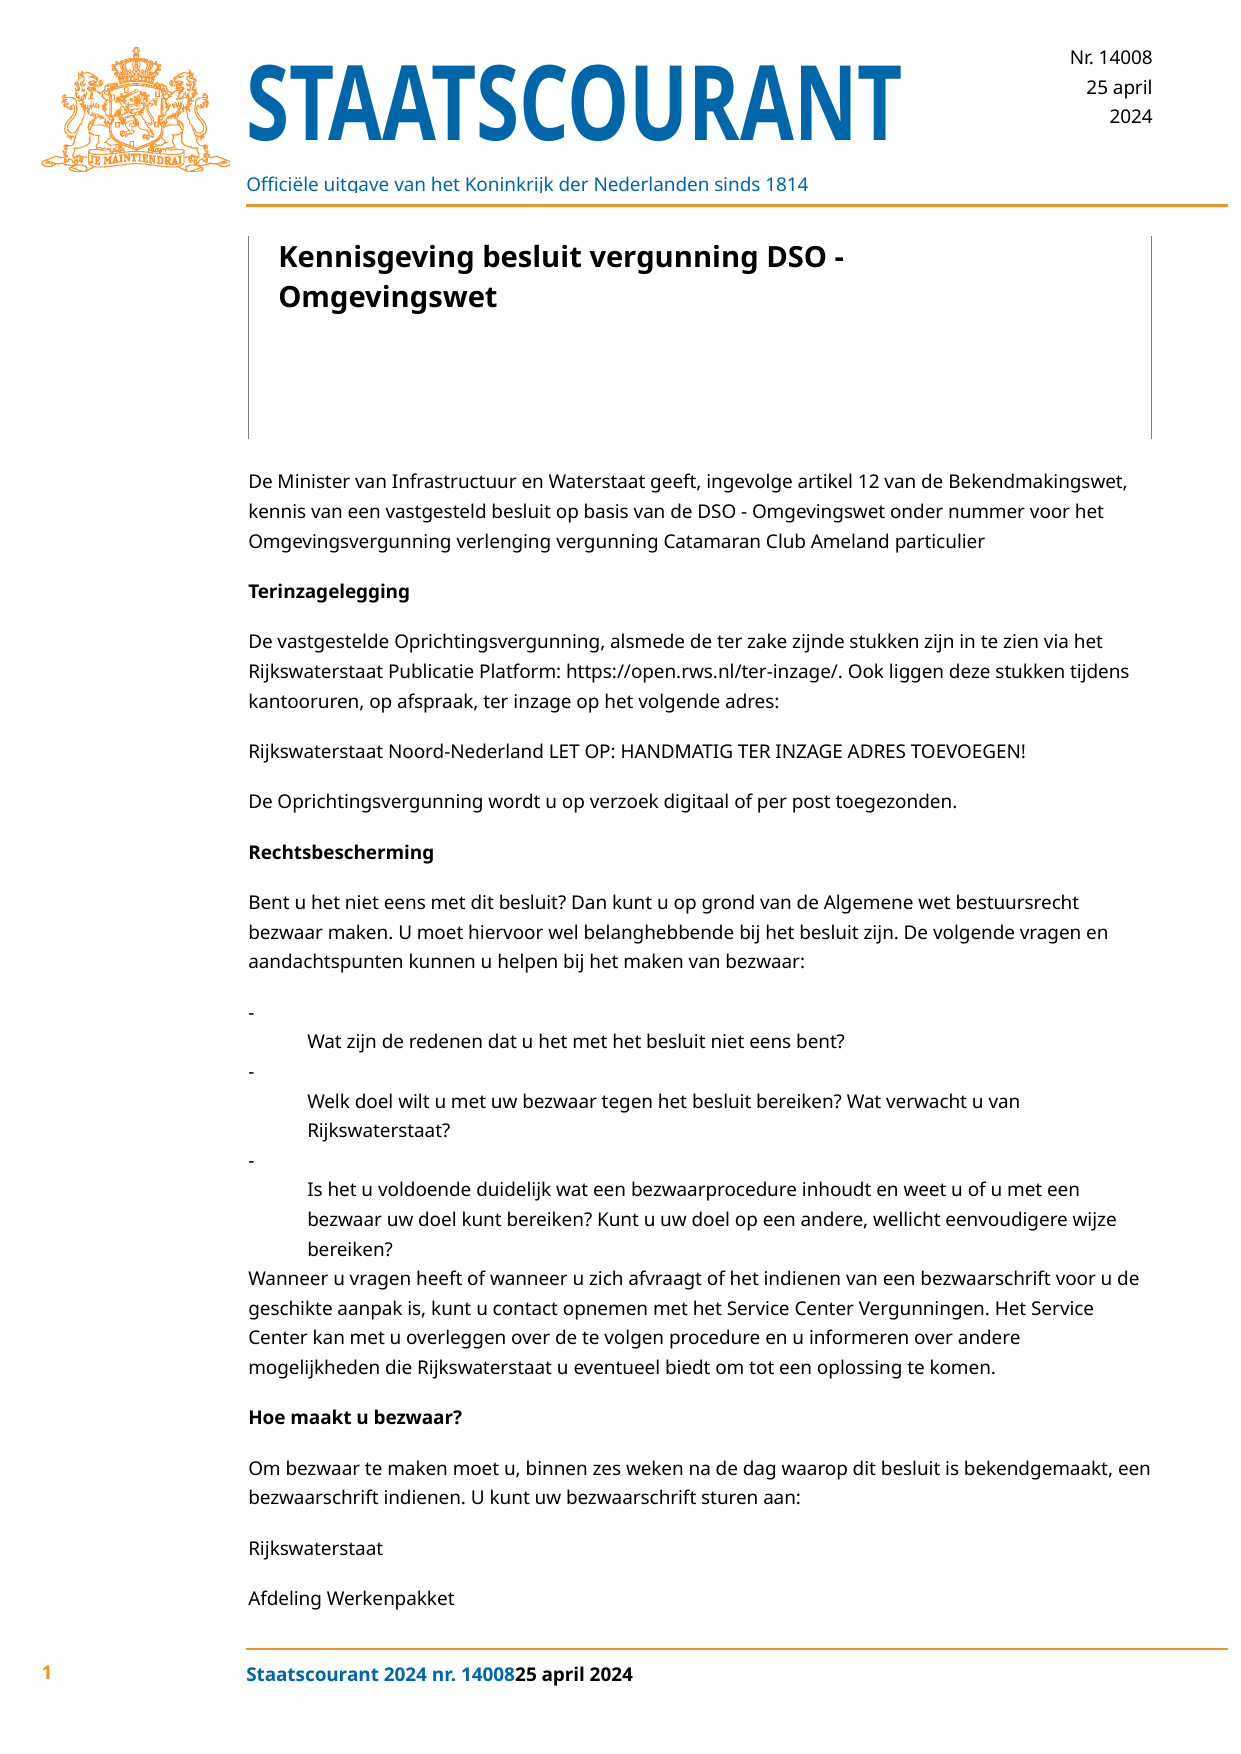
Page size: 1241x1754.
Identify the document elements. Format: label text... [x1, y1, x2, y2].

table_header [850, 414, 1151, 439]
text Hoe maakt u bezwaar? [248, 1404, 1152, 1430]
text Rijkswaterstaat Noord-Nederland LET OP: HANDMATIG TER INZAGE ADRES TOEVOEGEN! [248, 738, 1152, 764]
text Rechtsbescherming [248, 839, 1152, 865]
picture [912, 236, 1090, 414]
picture [41, 47, 231, 172]
text Om bezwaar te maken moet u, binnen zes weken na de dag waarop dit besluit is bekendgemaakt, een bezwaarschrift indienen. U kunt uw bezwaarschrift sturen aan: [248, 1455, 1152, 1510]
text De Oprichtingsvergunning wordt u op verzoek digitaal of per post toegezonden. [248, 789, 1152, 814]
text De vastgestelde Oprichtingsvergunning, alsmede de ter zake zijnde stukken zijn in te zien via het Rijkswaterstaat Publicatie Platform: https://open.rws.nl/ter-inzage/. Ook liggen deze stukken tijdens kantooruren, op afspraak, ter inzage op het volgende adres: [248, 629, 1152, 713]
list Welk doel wilt u met uw bezwaar tegen het besluit bereiken? Wat verwacht u van Rijkswaterstaat? [248, 1088, 1152, 1143]
text Bent u het niet eens met dit besluit? Dan kunt u op grond van de Algemene wet bestuursrecht bezwaar maken. U moet hiervoor wel belanghebbende bij het besluit zijn. De volgende vragen en aandachtspunten kunnen u helpen bij het maken van bezwaar: [248, 889, 1152, 974]
list Is het u voldoende duidelijk wat een bezwaarprocedure inhoudt en weet u of u met een bezwaar uw doel kunt bereiken? Kunt u uw doel op een andere, wellicht eenvoudigere wijze bereiken? [248, 1177, 1152, 1261]
table_header [850, 236, 912, 413]
text Wanneer u vragen heeft of wanneer u zich afvraagt of het indienen van een bezwaarschrift voor u de geschikte aanpak is, kunt u contact opnemen met het Service Center Vergunningen. Het Service Center kan met u overleggen over de te volgen procedure en u informeren over andere mogelijkheden die Rijkswaterstaat u eventueel biedt om tot een oplossing te komen. [248, 1265, 1152, 1380]
text Rijkswaterstaat [248, 1535, 1152, 1561]
text De Minister van Infrastructuur en Waterstaat geeft, ingevolge artikel 12 van de Bekendmakingswet, kennis van een vastgesteld besluit op basis van de DSO - Omgevingswet onder nummer voor het Omgevingsvergunning verlenging vergunning Catamaran Club Ameland particulier [248, 469, 1152, 553]
text Afdeling Werkenpakket [248, 1585, 1152, 1611]
table_header [1090, 236, 1151, 413]
list Wat zijn de redenen dat u het met het besluit niet eens bent? [248, 1029, 1152, 1054]
table_header Kennisgeving besluit vergunning DSO - Omgevingswet [249, 236, 850, 439]
text Terinzagelegging [248, 578, 1152, 604]
